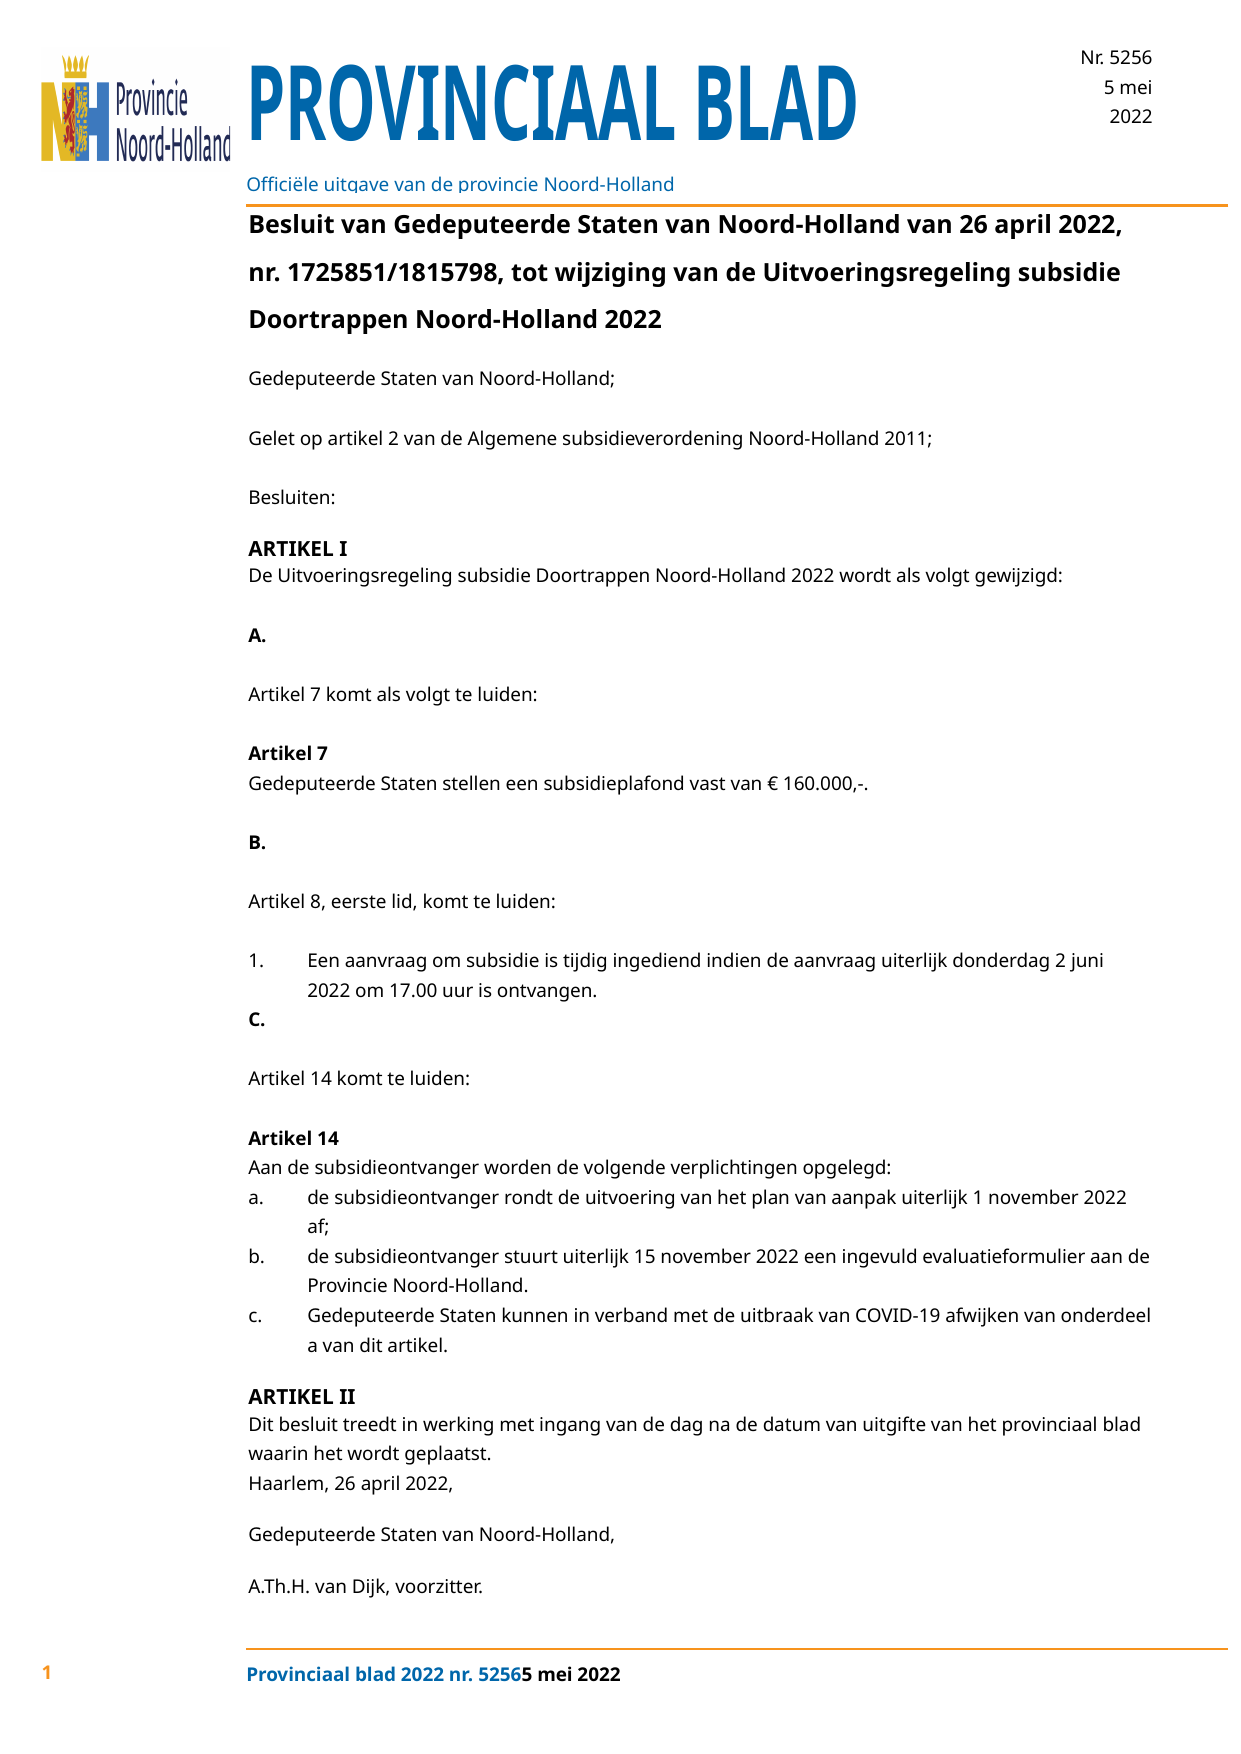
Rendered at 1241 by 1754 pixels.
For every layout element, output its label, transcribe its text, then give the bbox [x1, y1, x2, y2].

text Artikel 8, eerste lid, komt te luiden: [248, 888, 1152, 914]
text C. [248, 1006, 1152, 1032]
text Artikel 14 komt te luiden: [248, 1066, 1152, 1091]
text De Uitvoeringsregeling subsidie Doortrappen Noord-Holland 2022 wordt als volgt gewijzigd: [248, 563, 1152, 588]
text A.Th.H. van Dijk, voorzitter. [248, 1573, 1152, 1598]
list de subsidieontvanger rondt de uitvoering van het plan van aanpak uiterlijk 1 november 2022 af; [248, 1184, 1152, 1239]
text Gedeputeerde Staten van Noord-Holland, [248, 1521, 1152, 1547]
text A. [248, 622, 1152, 648]
text Gelet op artikel 2 van de Algemene subsidieverordening Noord-Holland 2011; [248, 425, 1152, 450]
text ARTIKEL I [248, 534, 1152, 563]
list de subsidieontvanger stuurt uiterlijk 15 november 2022 een ingevuld evaluatieformulier aan de Provincie Noord-Holland. [248, 1243, 1152, 1298]
text Artikel 14 [248, 1125, 1152, 1151]
list Een aanvraag om subsidie is tijdig ingediend indien de aanvraag uiterlijk donderdag 2 juni 2022 om 17.00 uur is ontvangen. [248, 947, 1152, 1003]
text Gedeputeerde Staten stellen een subsidieplafond vast van € 160.000,-. [248, 770, 1152, 796]
text Besluit van Gedeputeerde Staten van Noord-Holland van 26 april 2022, nr. 1725851/1815798, tot wijziging van de Uitvoeringsregeling subsidie Doortrappen Noord-Holland 2022 [248, 207, 1152, 336]
text Gedeputeerde Staten van Noord-Holland; [248, 366, 1152, 391]
text Artikel 7 komt als volgt te luiden: [248, 681, 1152, 707]
text Artikel 7 [248, 740, 1152, 766]
text Haarlem, 26 april 2022, [248, 1470, 1152, 1496]
picture [41, 47, 231, 172]
list Gedeputeerde Staten kunnen in verband met de uitbraak van COVID-19 afwijken van onderdeel a van dit artikel. [248, 1302, 1152, 1358]
text Aan de subsidieontvanger worden de volgende verplichtingen opgelegd: [248, 1154, 1152, 1180]
text Besluiten: [248, 484, 1152, 509]
text ARTIKEL II [248, 1382, 1152, 1411]
text Dit besluit treedt in werking met ingang van de dag na de datum van uitgifte van het provinciaal blad waarin het wordt geplaatst. [248, 1411, 1152, 1466]
text B. [248, 829, 1152, 855]
